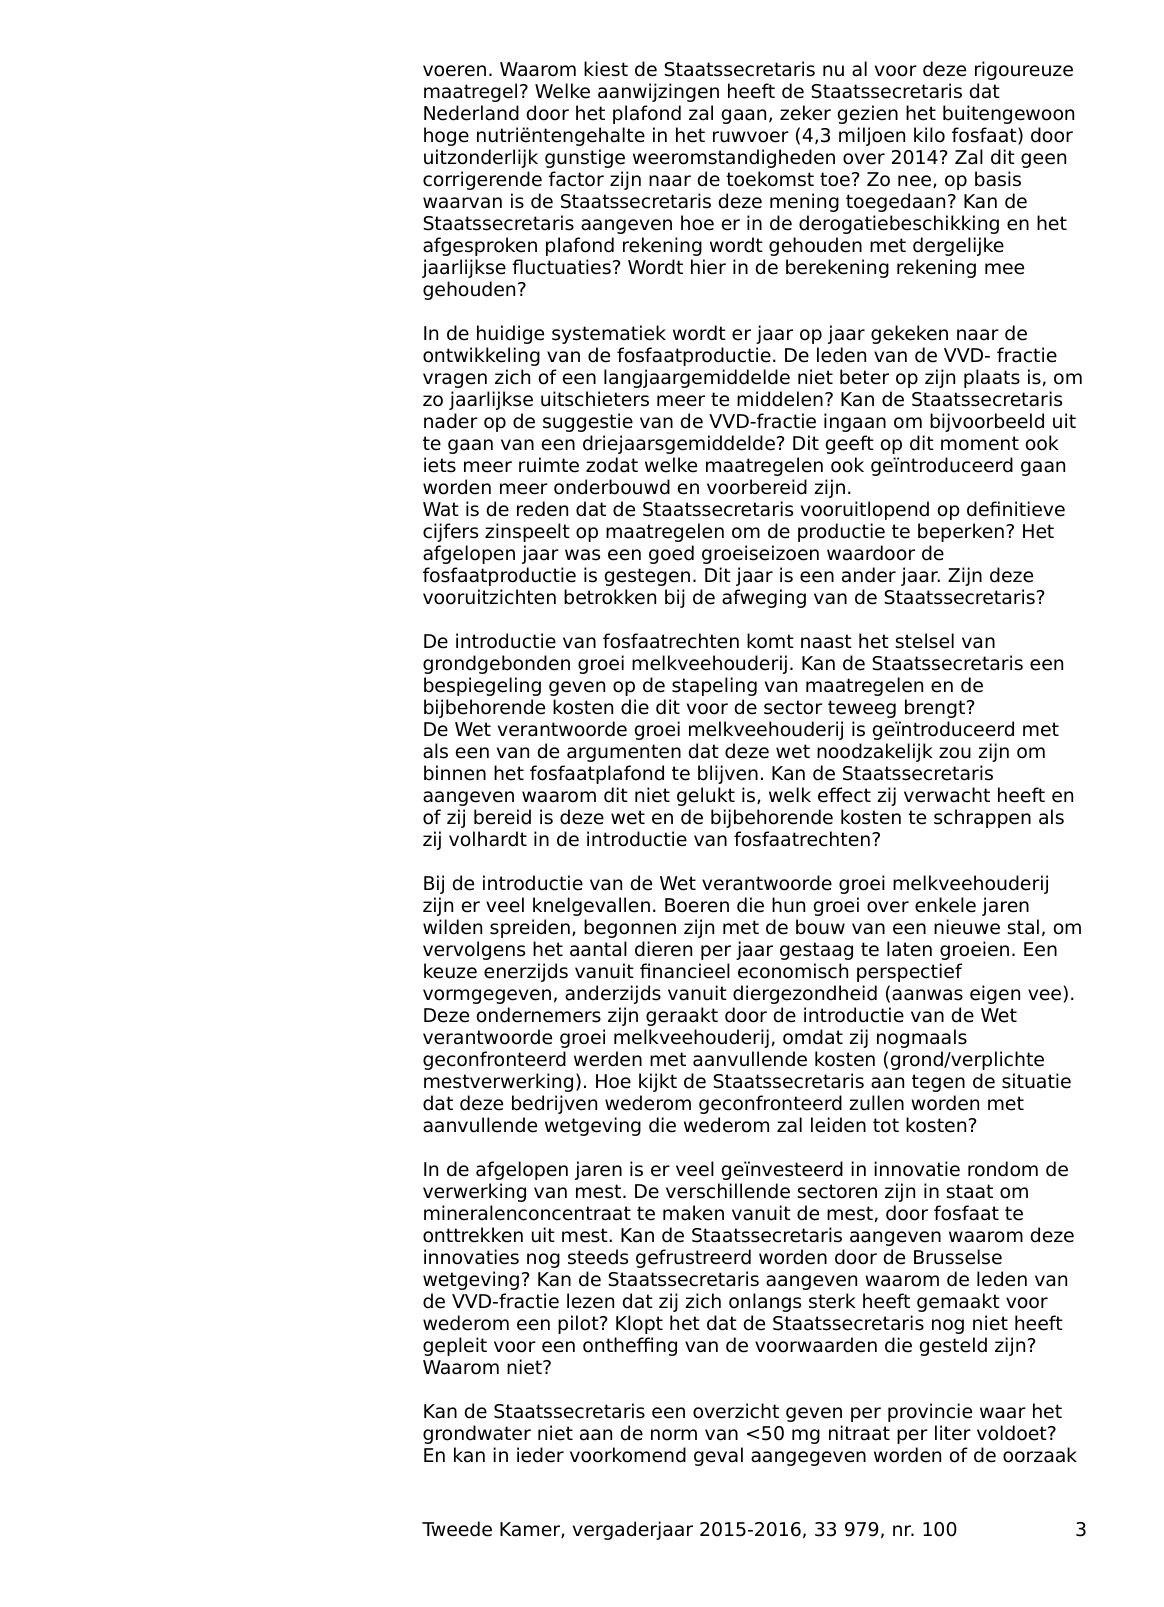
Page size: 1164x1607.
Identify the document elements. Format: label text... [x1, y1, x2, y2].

text Kan de Staatssecretaris een overzicht geven per provincie waar het grondwater niet aan de norm van <50 mg nitraat per liter voldoet? En kan in ieder voorkomend geval aangegeven worden of de oorzaak [422, 1401, 1087, 1467]
text De Wet verantwoorde groei melkveehouderij is geïntroduceerd met als een van de argumenten dat deze wet noodzakelijk zou zijn om binnen het fosfaatplafond te blijven. Kan de Staatssecretaris aangeven waarom dit niet gelukt is, welk effect zij verwacht heeft en of zij bereid is deze wet en de bijbehorende kosten te schrappen als zij volhardt in de introductie van fosfaatrechten? [422, 719, 1087, 851]
text Wat is de reden dat de Staatssecretaris vooruitlopend op definitieve cijfers zinspeelt op maatregelen om de productie te beperken? Het afgelopen jaar was een goed groeiseizoen waardoor de fosfaatproductie is gestegen. Dit jaar is een ander jaar. Zijn deze vooruitzichten betrokken bij de afweging van de Staatssecretaris? [422, 499, 1087, 609]
text De introductie van fosfaatrechten komt naast het stelsel van grondgebonden groei melkveehouderij. Kan de Staatssecretaris een bespiegeling geven op de stapeling van maatregelen en de bijbehorende kosten die dit voor de sector teweeg brengt? [422, 631, 1087, 719]
text voeren. Waarom kiest de Staatssecretaris nu al voor deze rigoureuze maatregel? Welke aanwijzingen heeft de Staatssecretaris dat Nederland door het plafond zal gaan, zeker gezien het buitengewoon hoge nutriëntengehalte in het ruwvoer (4,3 miljoen kilo fosfaat) door uitzonderlijk gunstige weeromstandigheden over 2014? Zal dit geen corrigerende factor zijn naar de toekomst toe? Zo nee, op basis waarvan is de Staatssecretaris deze mening toegedaan? Kan de Staatssecretaris aangeven hoe er in de derogatiebeschikking en het afgesproken plafond rekening wordt gehouden met dergelijke jaarlijkse fluctuaties? Wordt hier in de berekening rekening mee gehouden? [422, 59, 1087, 301]
text In de afgelopen jaren is er veel geïnvesteerd in innovatie rondom de verwerking van mest. De verschillende sectoren zijn in staat om mineralenconcentraat te maken vanuit de mest, door fosfaat te onttrekken uit mest. Kan de Staatssecretaris aangeven waarom deze innovaties nog steeds gefrustreerd worden door de Brusselse wetgeving? Kan de Staatssecretaris aangeven waarom de leden van de VVD-fractie lezen dat zij zich onlangs sterk heeft gemaakt voor wederom een pilot? Klopt het dat de Staatssecretaris nog niet heeft gepleit voor een ontheffing van de voorwaarden die gesteld zijn? Waarom niet? [422, 1159, 1087, 1379]
text Bij de introductie van de Wet verantwoorde groei melkveehouderij zijn er veel knelgevallen. Boeren die hun groei over enkele jaren wilden spreiden, begonnen zijn met de bouw van een nieuwe stal, om vervolgens het aantal dieren per jaar gestaag te laten groeien. Een keuze enerzijds vanuit financieel economisch perspectief vormgegeven, anderzijds vanuit diergezondheid (aanwas eigen vee). Deze ondernemers zijn geraakt door de introductie van de Wet verantwoorde groei melkveehouderij, omdat zij nogmaals geconfronteerd werden met aanvullende kosten (grond/verplichte mestverwerking). Hoe kijkt de Staatssecretaris aan tegen de situatie dat deze bedrijven wederom geconfronteerd zullen worden met aanvullende wetgeving die wederom zal leiden tot kosten? [422, 873, 1087, 1137]
text In de huidige systematiek wordt er jaar op jaar gekeken naar de ontwikkeling van de fosfaatproductie. De leden van de VVD- fractie vragen zich of een langjaargemiddelde niet beter op zijn plaats is, om zo jaarlijkse uitschieters meer te middelen? Kan de Staatssecretaris nader op de suggestie van de VVD-fractie ingaan om bijvoorbeeld uit te gaan van een driejaarsgemiddelde? Dit geeft op dit moment ook iets meer ruimte zodat welke maatregelen ook geïntroduceerd gaan worden meer onderbouwd en voorbereid zijn. [422, 323, 1087, 499]
